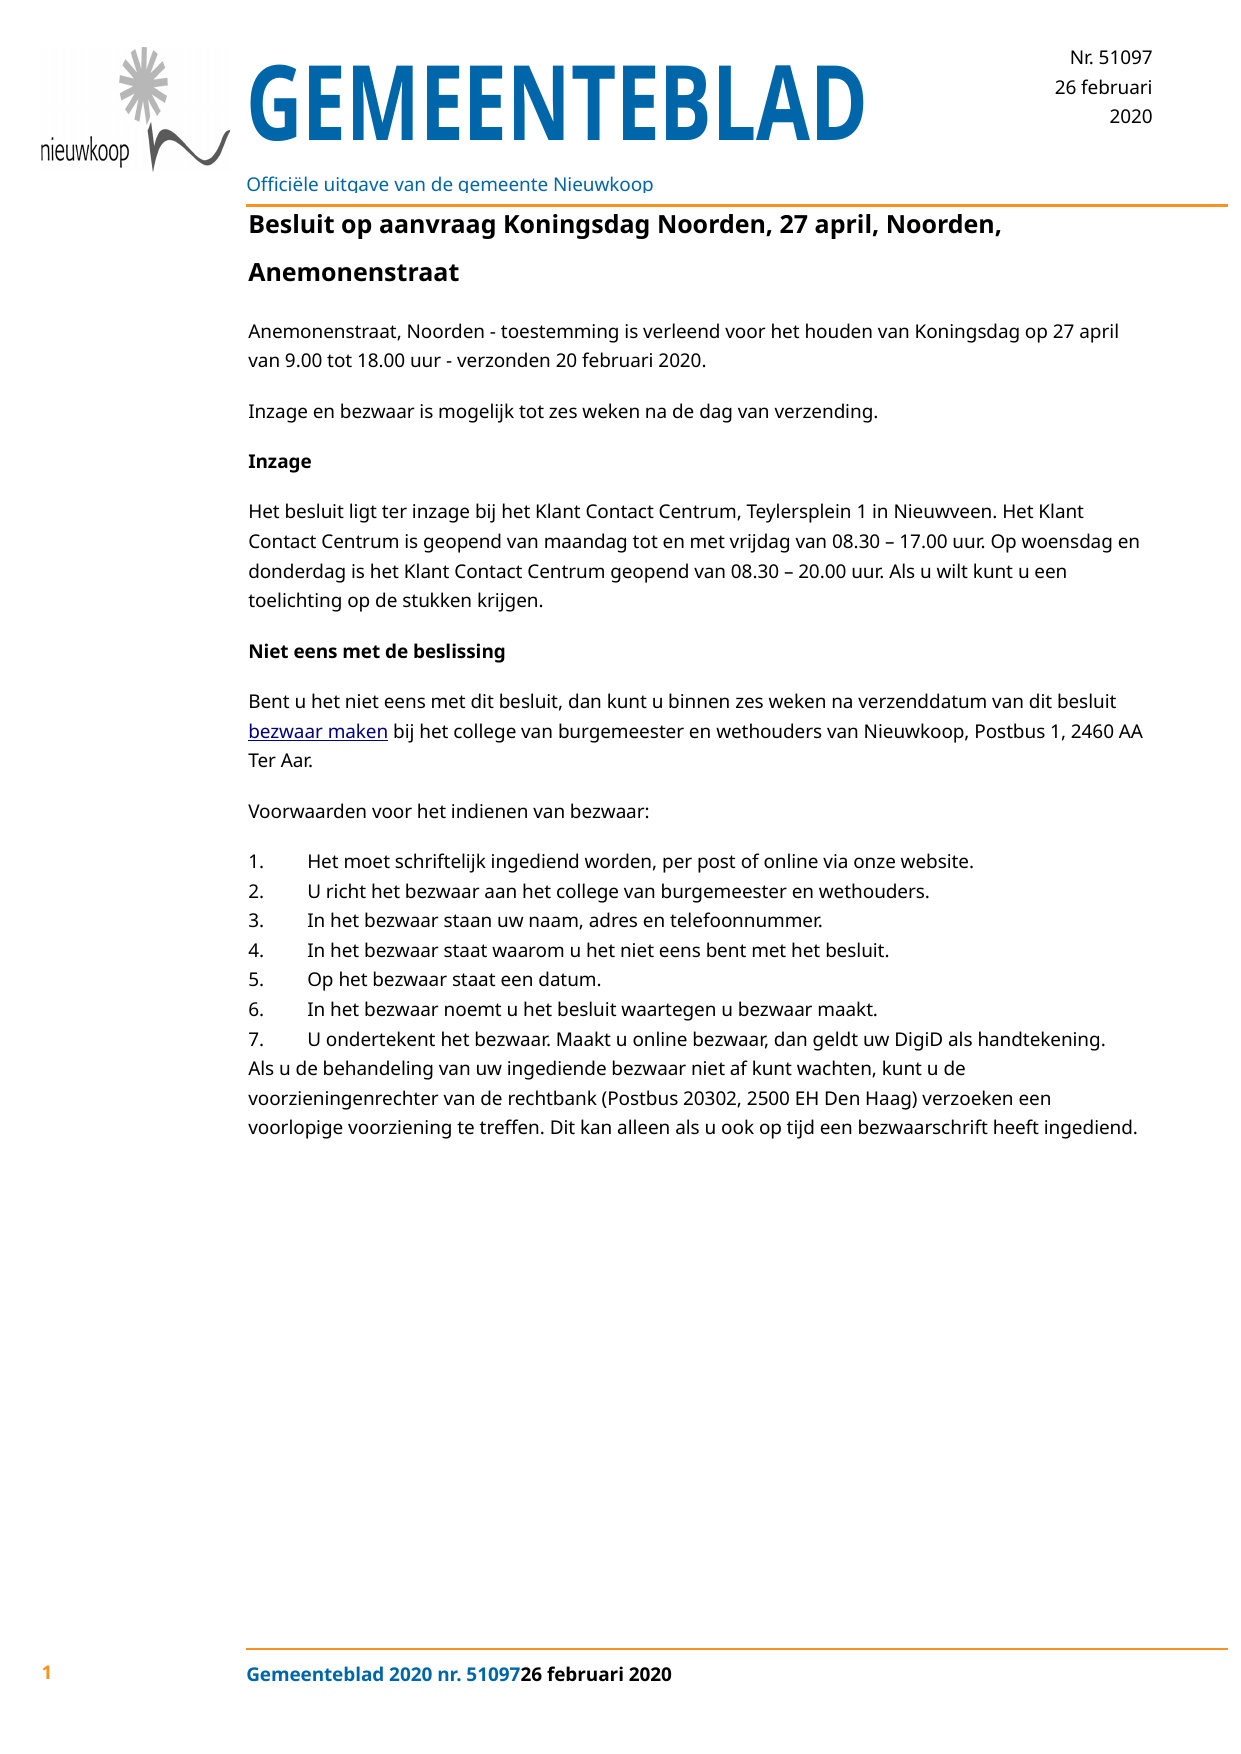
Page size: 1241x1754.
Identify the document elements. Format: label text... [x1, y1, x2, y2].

text Inzage en bezwaar is mogelijk tot zes weken na de dag van verzending. [248, 398, 1152, 424]
list In het bezwaar staan uw naam, adres en telefoonnummer. [248, 907, 1152, 933]
text Besluit op aanvraag Koningsdag Noorden, 27 april, Noorden, Anemonenstraat [248, 207, 1152, 288]
list U richt het bezwaar aan het college van burgemeester en wethouders. [248, 878, 1152, 904]
text Bent u het niet eens met dit besluit, dan kunt u binnen zes weken na verzenddatum van dit besluit bezwaar maken bij het college van burgemeester en wethouders van Nieuwkoop, Postbus 1, 2460 AA Ter Aar. [248, 688, 1152, 773]
text Anemonenstraat, Noorden - toestemming is verleend voor het houden van Koningsdag op 27 april van 9.00 tot 18.00 uur - verzonden 20 februari 2020. [248, 318, 1152, 373]
list Op het bezwaar staat een datum. [248, 967, 1152, 992]
text Voorwaarden voor het indienen van bezwaar: [248, 798, 1152, 824]
picture [41, 47, 231, 172]
list In het bezwaar noemt u het besluit waartegen u bezwaar maakt. [248, 996, 1152, 1022]
list U ondertekent het bezwaar. Maakt u online bezwaar, dan geldt uw DigiD als handtekening. [248, 1026, 1152, 1052]
text Niet eens met de beslissing [248, 638, 1152, 664]
text Inzage [248, 448, 1152, 474]
list In het bezwaar staat waarom u het niet eens bent met het besluit. [248, 937, 1152, 963]
text Het besluit ligt ter inzage bij het Klant Contact Centrum, Teylersplein 1 in Nieuwveen. Het Klant Contact Centrum is geopend van maandag tot en met vrijdag van 08.30 – 17.00 uur. Op woensdag en donderdag is het Klant Contact Centrum geopend van 08.30 – 20.00 uur. Als u wilt kunt u een toelichting op de stukken krijgen. [248, 499, 1152, 613]
list Het moet schriftelijk ingediend worden, per post of online via onze website. [248, 848, 1152, 874]
text Als u de behandeling van uw ingediende bezwaar niet af kunt wachten, kunt u de voorzieningenrechter van de rechtbank (Postbus 20302, 2500 EH Den Haag) verzoeken een voorlopige voorziening te treffen. Dit kan alleen als u ook op tijd een bezwaarschrift heeft ingediend. [248, 1055, 1152, 1140]
